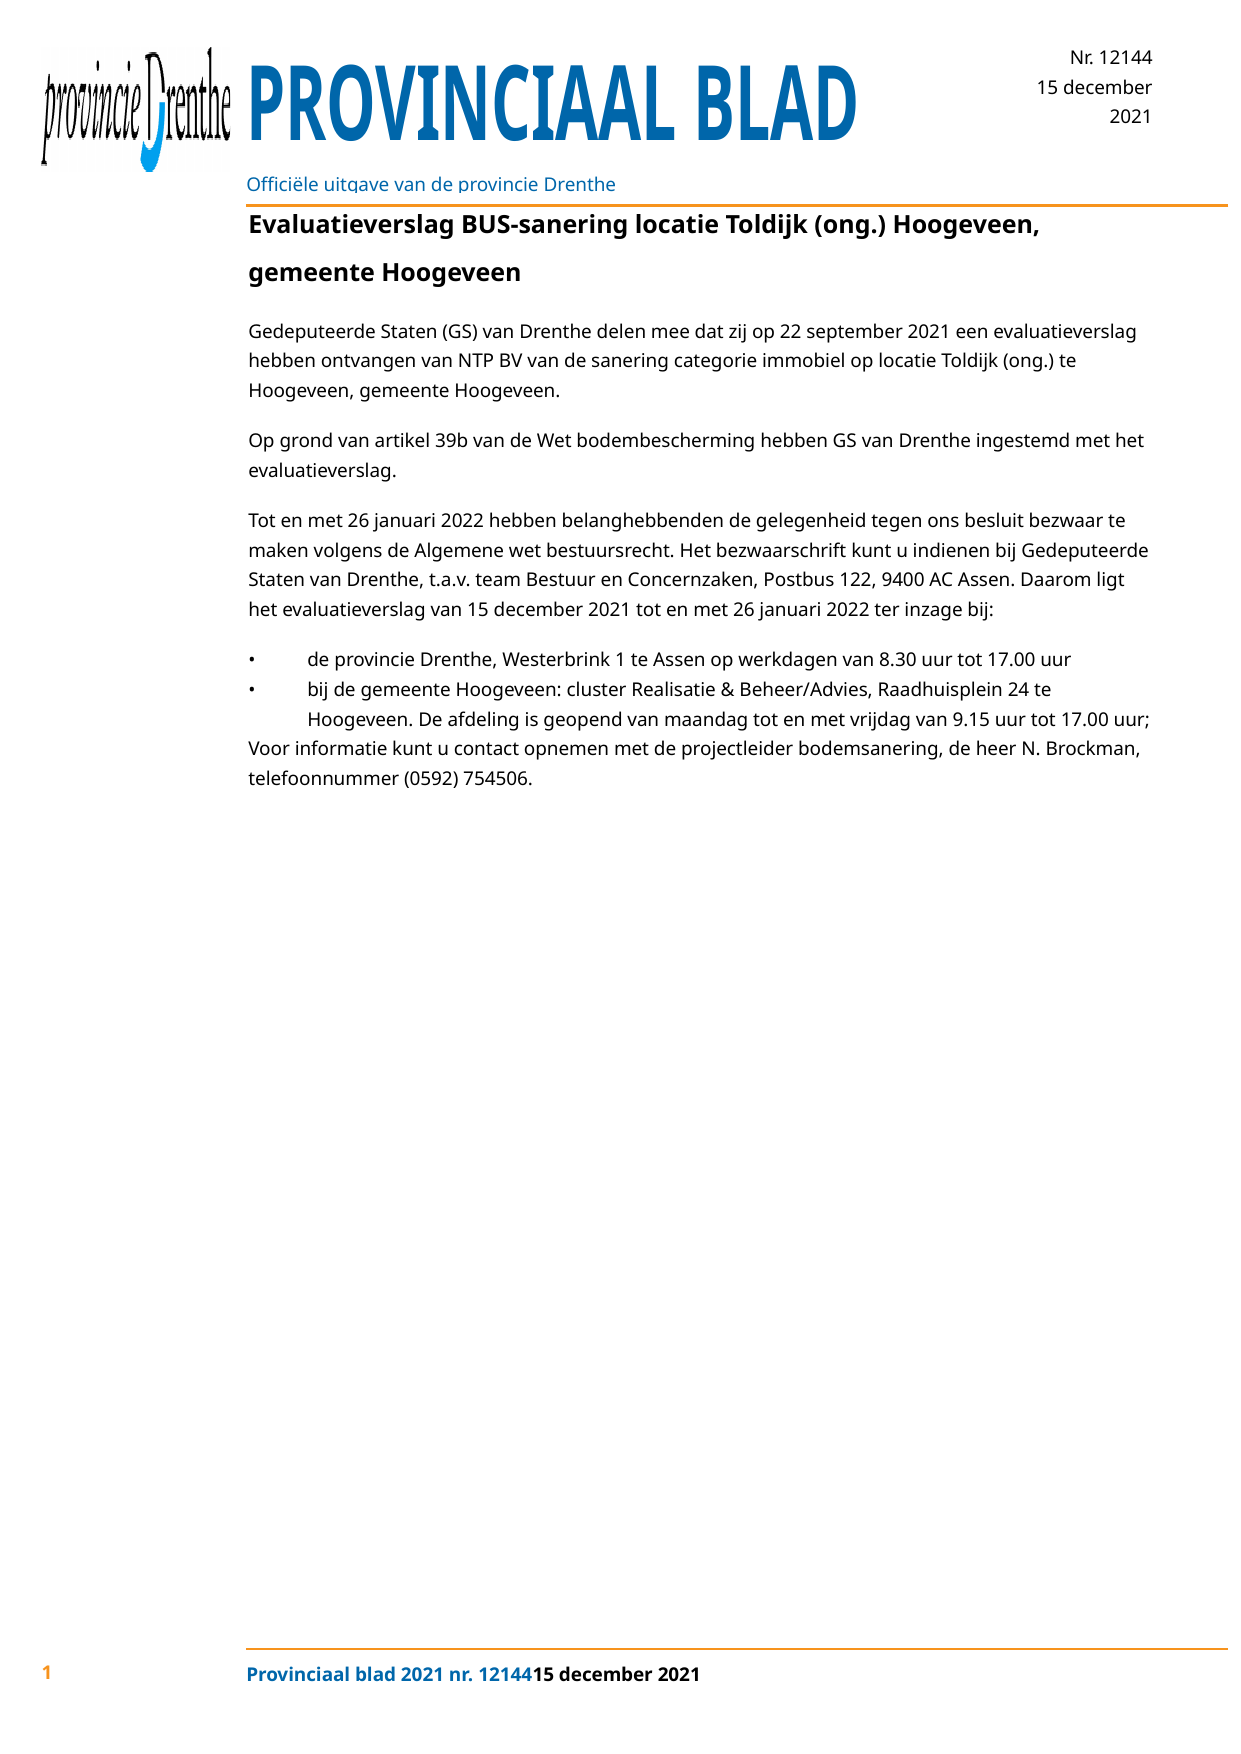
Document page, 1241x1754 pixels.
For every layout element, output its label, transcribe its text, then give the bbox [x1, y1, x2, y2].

list de provincie Drenthe, Westerbrink 1 te Assen op werkdagen van 8.30 uur tot 17.00 uur [248, 647, 1152, 672]
list bij de gemeente Hoogeveen: cluster Realisatie & Beheer/Advies, Raadhuisplein 24 te Hoogeveen. De afdeling is geopend van maandag tot en met vrijdag van 9.15 uur tot 17.00 uur; [248, 676, 1152, 732]
text Voor informatie kunt u contact opnemen met de projectleider bodemsanering, de heer N. Brockman, telefoonnummer (0592) 754506. [248, 735, 1152, 791]
picture [41, 47, 231, 172]
text Evaluatieverslag BUS-sanering locatie Toldijk (ong.) Hoogeveen, gemeente Hoogeveen [248, 207, 1152, 288]
text Op grond van artikel 39b van de Wet bodembescherming hebben GS van Drenthe ingestemd met het evaluatieverslag. [248, 427, 1152, 483]
text Gedeputeerde Staten (GS) van Drenthe delen mee dat zij op 22 september 2021 een evaluatieverslag hebben ontvangen van NTP BV van de sanering categorie immobiel op locatie Toldijk (ong.) te Hoogeveen, gemeente Hoogeveen. [248, 318, 1152, 403]
text Tot en met 26 januari 2022 hebben belanghebbenden de gelegenheid tegen ons besluit bezwaar te maken volgens de Algemene wet bestuursrecht. Het bezwaarschrift kunt u indienen bij Gedeputeerde Staten van Drenthe, t.a.v. team Bestuur en Concernzaken, Postbus 122, 9400 AC Assen. Daarom ligt het evaluatieverslag van 15 december 2021 tot en met 26 januari 2022 ter inzage bij: [248, 507, 1152, 622]
